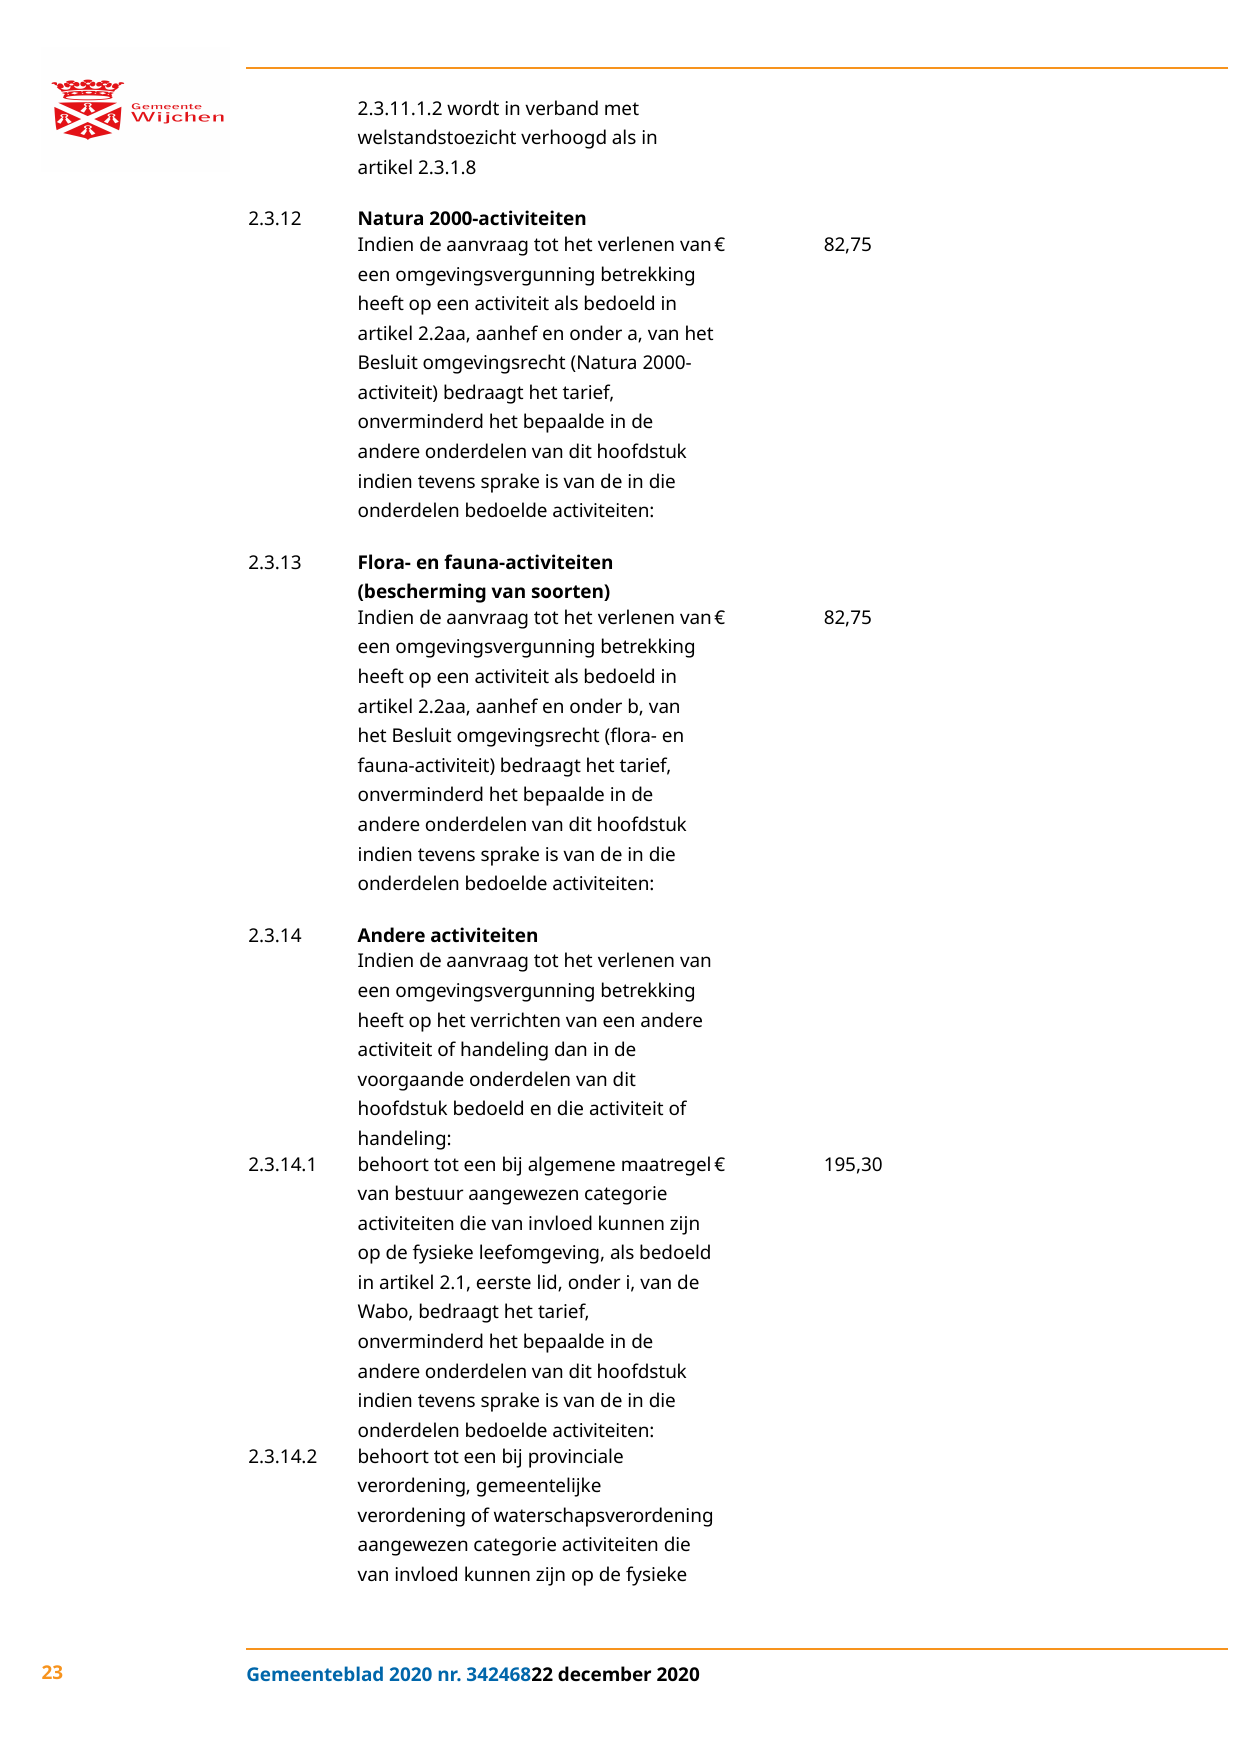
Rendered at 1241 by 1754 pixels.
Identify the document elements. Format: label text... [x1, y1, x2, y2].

table_cell [714, 948, 1042, 1151]
table_cell [248, 896, 357, 922]
table_cell [248, 523, 357, 549]
table_cell behoort tot een bij algemene maatregel van bestuur aangewezen categorie activiteiten die van invloed kunnen zijn op de fysieke leefomgeving, als bedoeld in artikel 2.1, eerste lid, onder i, van de Wabo, bedraagt het tarief, onverminderd het bepaalde in de andere onderdelen van dit hoofdstuk indien tevens sprake is van de in die onderdelen bedoelde activiteiten: [358, 1151, 714, 1443]
table_cell 82,75 [824, 231, 1042, 523]
table_cell [248, 231, 357, 523]
table_cell 195,30 [824, 1151, 1042, 1443]
table_cell [714, 180, 823, 205]
table_cell € [714, 231, 823, 523]
table_cell [714, 896, 823, 922]
table_cell 2.3.14.1 [248, 1151, 357, 1443]
table_cell 2.3.14.2 [248, 1443, 357, 1587]
table_cell [358, 896, 714, 922]
table_cell [248, 948, 357, 1151]
table_cell Natura 2000-activiteiten [358, 205, 714, 231]
table_cell Indien de aanvraag tot het verlenen van een omgevingsvergunning betrekking heeft op het verrichten van een andere activiteit of handeling dan in de voorgaande onderdelen van dit hoofdstuk bedoeld en die activiteit of handeling: [358, 948, 714, 1151]
table_cell [248, 180, 357, 205]
table_cell 2.3.12 [248, 205, 357, 231]
picture [41, 47, 231, 172]
table_cell Indien de aanvraag tot het verlenen van een omgevingsvergunning betrekking heeft op een activiteit als bedoeld in artikel 2.2aa, aanhef en onder a, van het Besluit omgevingsrecht (Natura 2000-activiteit) bedraagt het tarief, onverminderd het bepaalde in de andere onderdelen van dit hoofdstuk indien tevens sprake is van de in die onderdelen bedoelde activiteiten: [358, 231, 714, 523]
table_cell [714, 523, 823, 549]
table_cell [714, 95, 823, 180]
table_cell 82,75 [824, 604, 1042, 896]
table_cell [714, 205, 1042, 231]
table_cell [714, 1443, 1042, 1587]
table_cell Andere activiteiten [358, 922, 714, 948]
table_cell [248, 95, 357, 180]
table_cell € [714, 1151, 823, 1443]
table_cell 2.3.11.1.2 wordt in verband met welstandstoezicht verhoogd als in artikel 2.3.1.8 [358, 95, 714, 180]
table_cell 2.3.13 [248, 549, 357, 604]
table_cell Flora- en fauna-activiteiten (bescherming van soorten) [358, 549, 714, 604]
table_cell behoort tot een bij provinciale verordening, gemeentelijke verordening of waterschapsverordening aangewezen categorie activiteiten die van invloed kunnen zijn op de fysieke [358, 1443, 714, 1587]
table_cell [824, 523, 1042, 549]
table_cell [248, 604, 357, 896]
table_cell [714, 922, 1042, 948]
table_cell [824, 95, 1042, 180]
table_cell 2.3.14 [248, 922, 357, 948]
table_cell [824, 180, 1042, 205]
table_cell [714, 549, 1042, 604]
table_cell Indien de aanvraag tot het verlenen van een omgevingsvergunning betrekking heeft op een activiteit als bedoeld in artikel 2.2aa, aanhef en onder b, van het Besluit omgevingsrecht (flora- en fauna-activiteit) bedraagt het tarief, onverminderd het bepaalde in de andere onderdelen van dit hoofdstuk indien tevens sprake is van de in die onderdelen bedoelde activiteiten: [358, 604, 714, 896]
table_cell [824, 896, 1042, 922]
table_cell [358, 180, 714, 205]
table_cell [358, 523, 714, 549]
table_cell € [714, 604, 823, 896]
